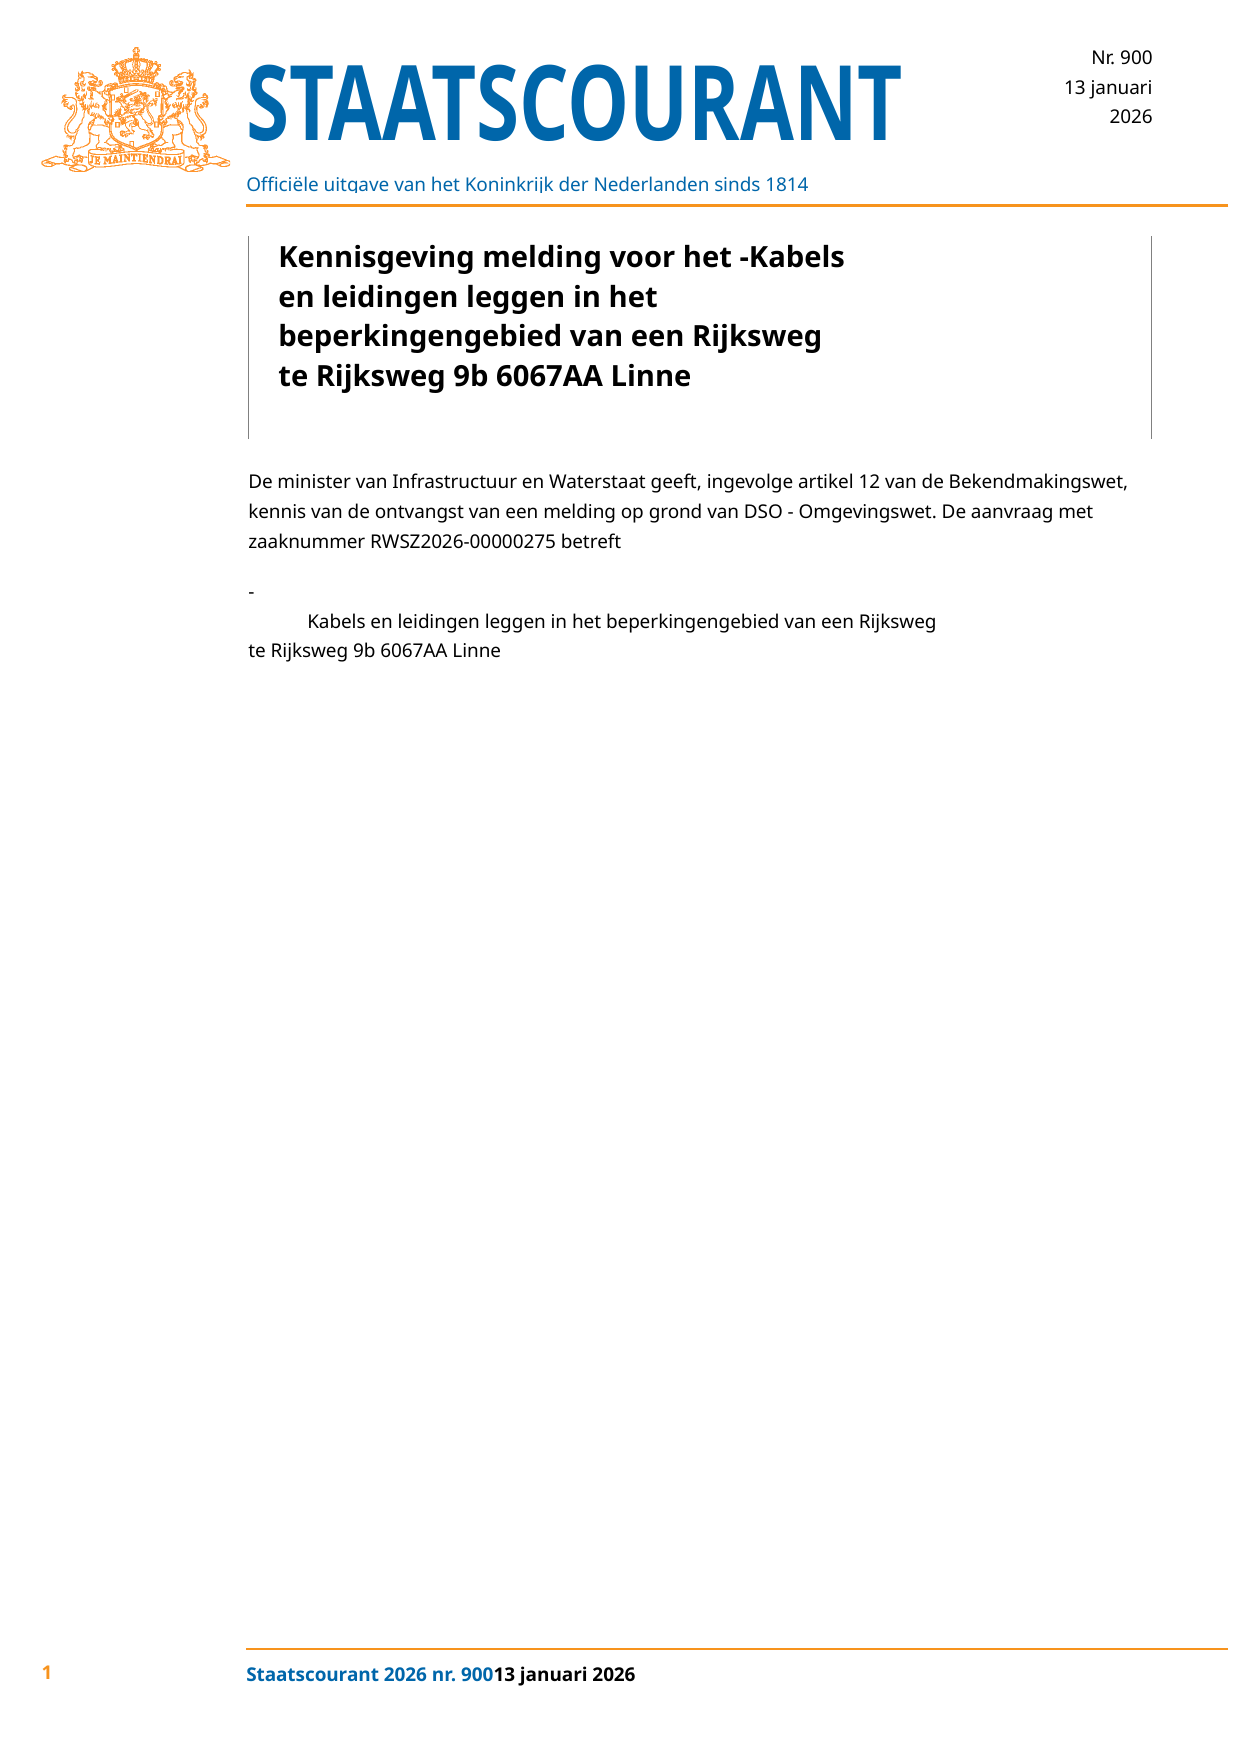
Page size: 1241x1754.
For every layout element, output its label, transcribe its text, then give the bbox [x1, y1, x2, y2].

table_header Kennisgeving melding voor het -Kabels en leidingen leggen in het beperkingengebied van een Rijksweg te Rijksweg 9b 6067AA Linne [249, 236, 850, 439]
list Kabels en leidingen leggen in het beperkingengebied van een Rijksweg [248, 608, 1152, 633]
picture [41, 47, 231, 172]
picture [912, 236, 1090, 414]
table_header [1090, 236, 1151, 413]
text De minister van Infrastructuur en Waterstaat geeft, ingevolge artikel 12 van de Bekendmakingswet, kennis van de ontvangst van een melding op grond van DSO - Omgevingswet. De aanvraag met zaaknummer RWSZ2026-00000275 betreft [248, 469, 1152, 553]
table_header [850, 236, 912, 413]
text te Rijksweg 9b 6067AA Linne [248, 637, 1152, 663]
table_header [850, 414, 1151, 439]
